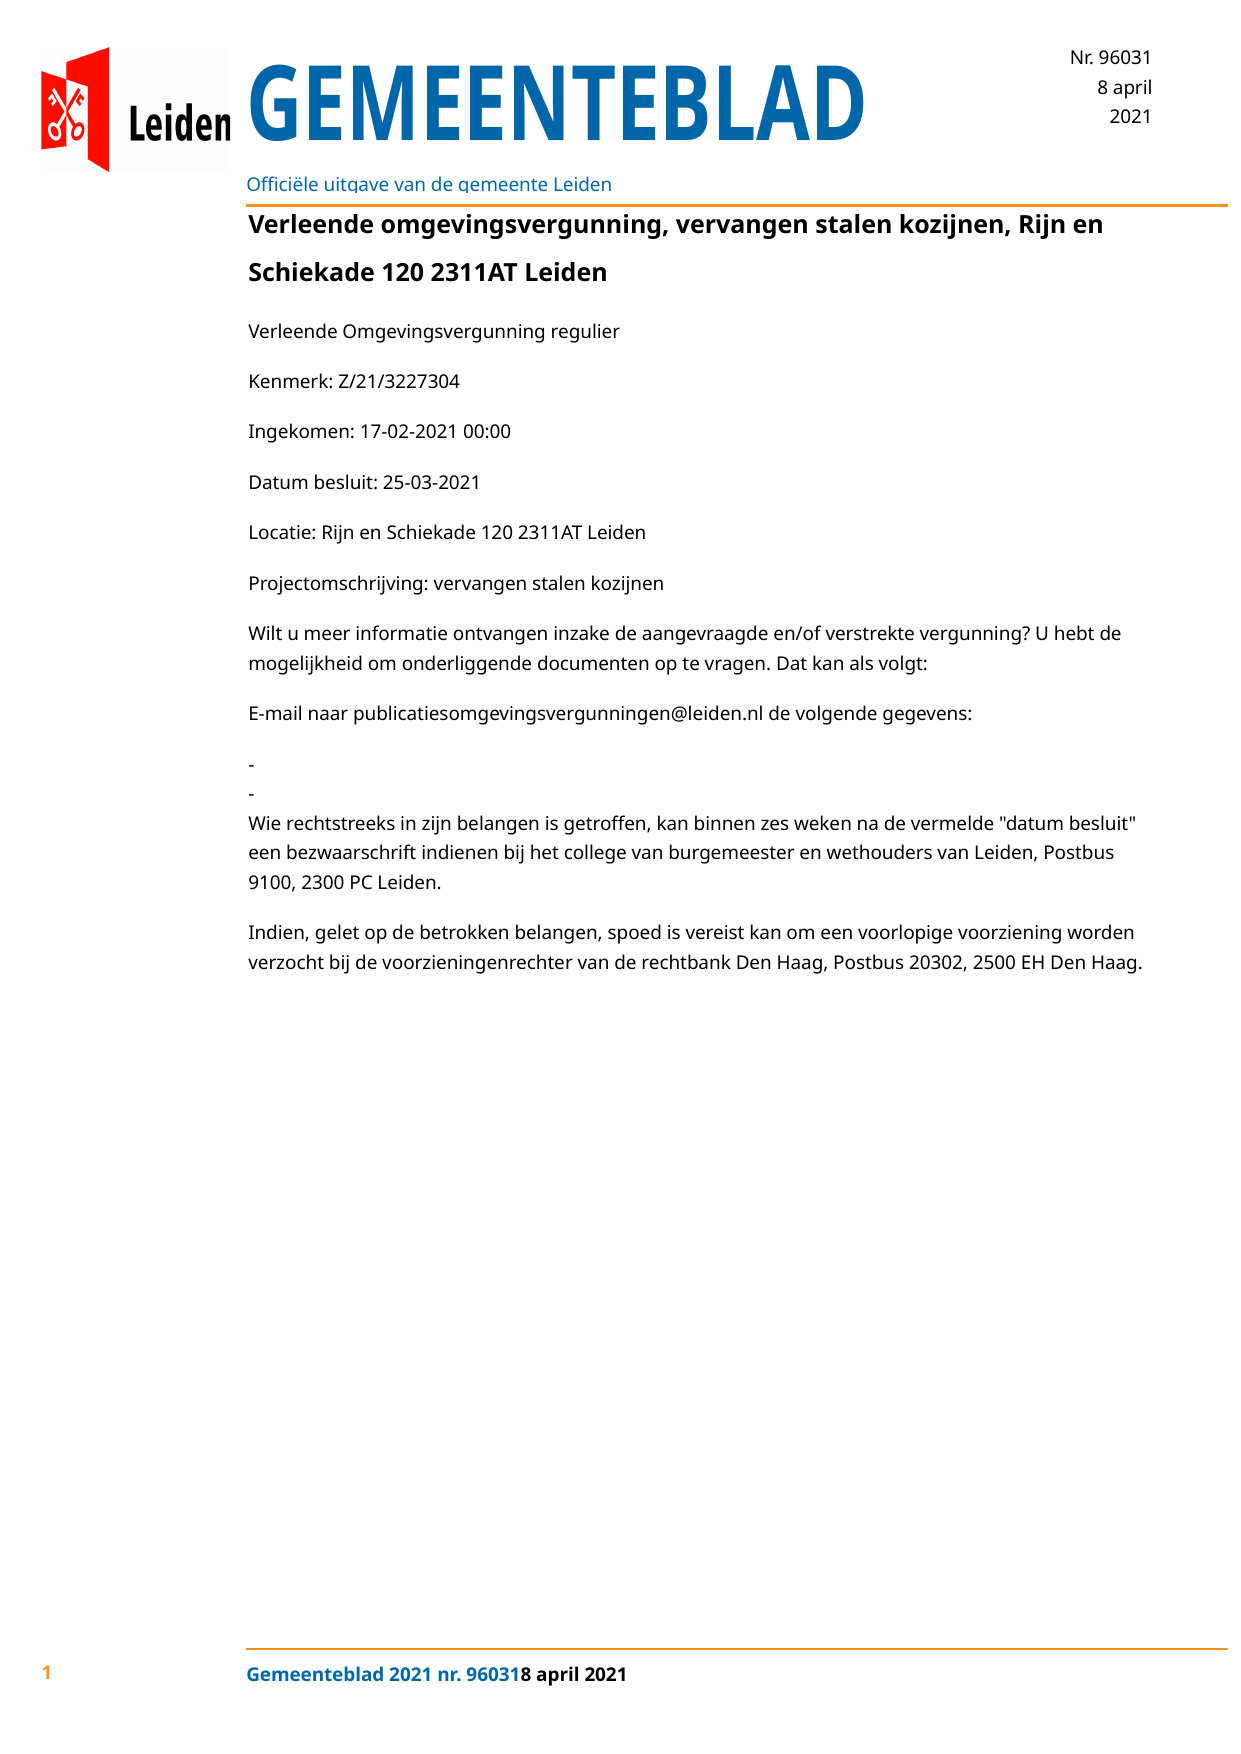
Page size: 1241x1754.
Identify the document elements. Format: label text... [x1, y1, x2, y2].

text Wilt u meer informatie ontvangen inzake de aangevraagde en/of verstrekte vergunning? U hebt de mogelijkheid om onderliggende documenten op te vragen. Dat kan als volgt: [248, 620, 1152, 676]
text Wie rechtstreeks in zijn belangen is getroffen, kan binnen zes weken na de vermelde "datum besluit" een bezwaarschrift indienen bij het college van burgemeester en wethouders van Leiden, Postbus 9100, 2300 PC Leiden. [248, 810, 1152, 895]
text Ingekomen: 17-02-2021 00:00 [248, 419, 1152, 444]
text Kenmerk: Z/21/3227304 [248, 368, 1152, 394]
text Projectomschrijving: vervangen stalen kozijnen [248, 570, 1152, 596]
text Datum besluit: 25-03-2021 [248, 469, 1152, 495]
text Locatie: Rijn en Schiekade 120 2311AT Leiden [248, 519, 1152, 545]
text Indien, gelet op de betrokken belangen, spoed is vereist kan om een voorlopige voorziening worden verzocht bij de voorzieningenrechter van de rechtbank Den Haag, Postbus 20302, 2500 EH Den Haag. [248, 919, 1152, 975]
text E-mail naar publicatiesomgevingsvergunningen@leiden.nl de volgende gegevens: [248, 700, 1152, 726]
text Verleende omgevingsvergunning, vervangen stalen kozijnen, Rijn en Schiekade 120 2311AT Leiden [248, 207, 1152, 288]
text Verleende Omgevingsvergunning regulier [248, 318, 1152, 344]
picture [41, 47, 231, 172]
